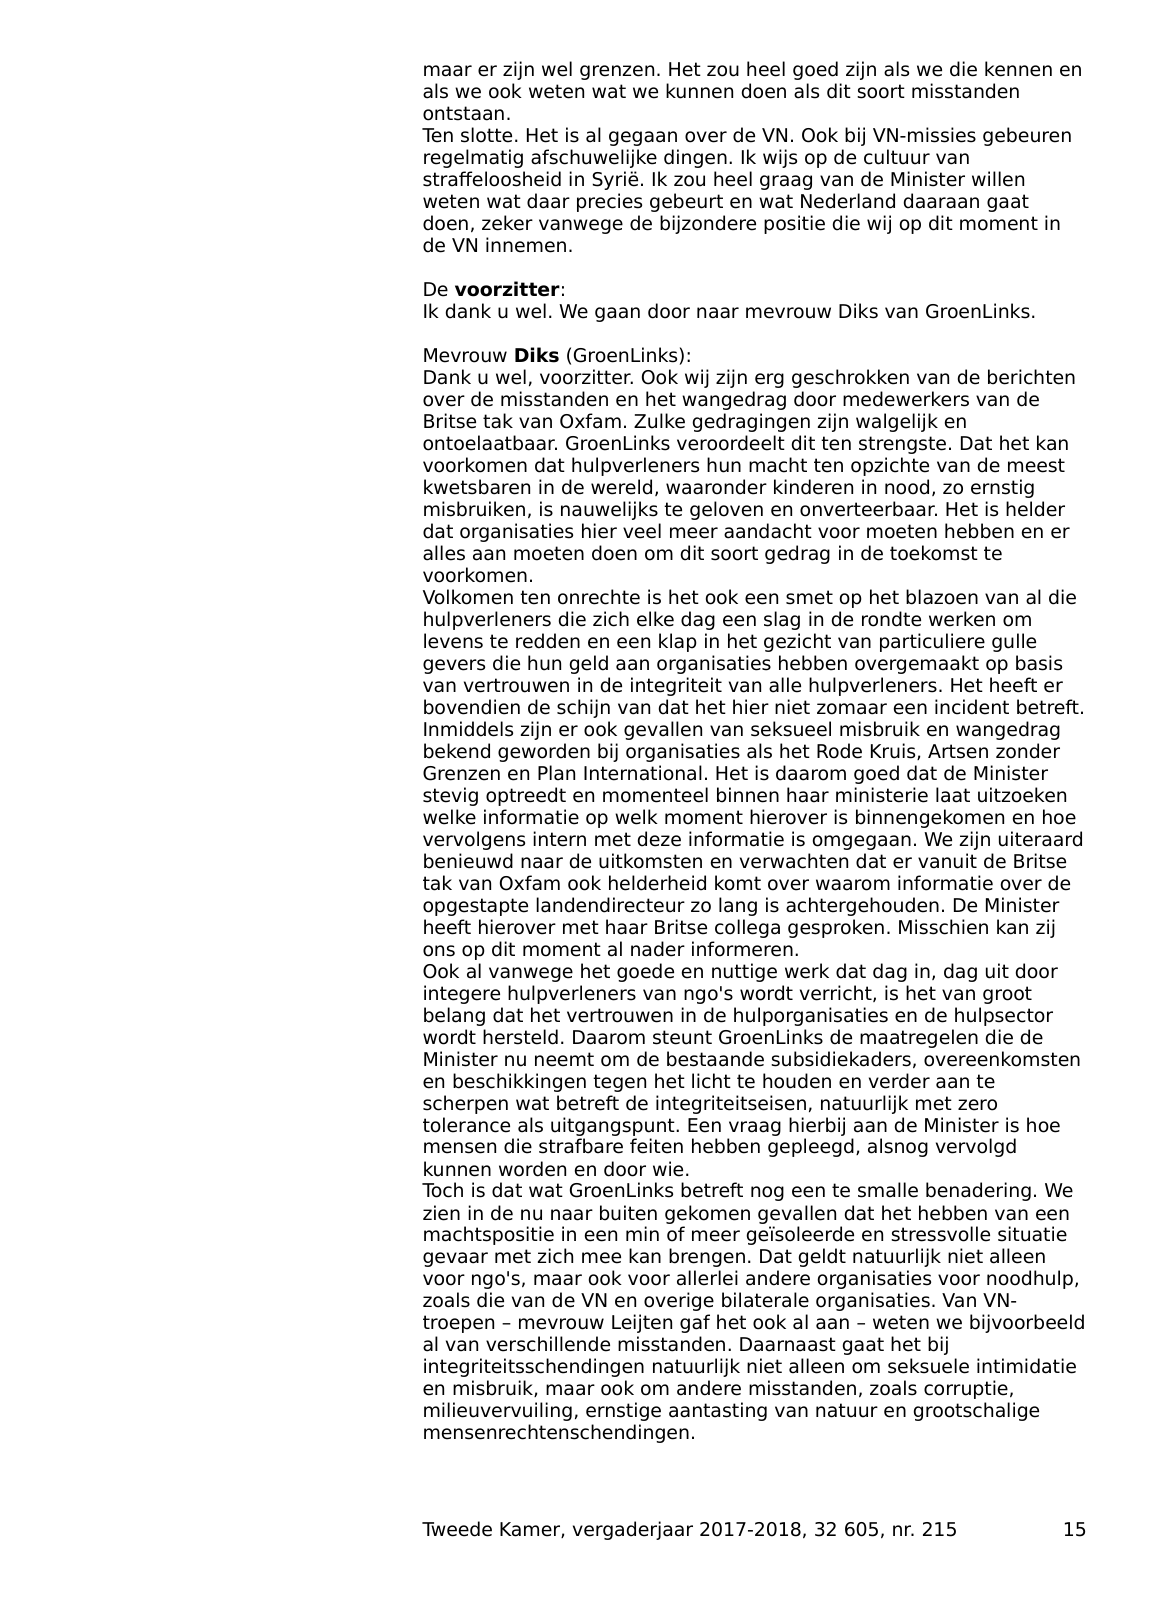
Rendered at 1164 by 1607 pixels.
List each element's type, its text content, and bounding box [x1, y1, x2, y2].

text Ik dank u wel. We gaan door naar mevrouw Diks van GroenLinks. [422, 301, 1087, 323]
text Ten slotte. Het is al gegaan over de VN. Ook bij VN-missies gebeuren regelmatig afschuwelijke dingen. Ik wijs op de cultuur van straffeloosheid in Syrië. Ik zou heel graag van de Minister willen weten wat daar precies gebeurt en wat Nederland daaraan gaat doen, zeker vanwege de bijzondere positie die wij op dit moment in de VN innemen. [422, 125, 1087, 257]
text De voorzitter: [422, 279, 1087, 301]
text Dank u wel, voorzitter. Ook wij zijn erg geschrokken van de berichten over de misstanden en het wangedrag door medewerkers van de Britse tak van Oxfam. Zulke gedragingen zijn walgelijk en ontoelaatbaar. GroenLinks veroordeelt dit ten strengste. Dat het kan voorkomen dat hulpverleners hun macht ten opzichte van de meest kwetsbaren in de wereld, waaronder kinderen in nood, zo ernstig misbruiken, is nauwelijks te geloven en onverteerbaar. Het is helder dat organisaties hier veel meer aandacht voor moeten hebben en er alles aan moeten doen om dit soort gedrag in de toekomst te voorkomen. [422, 367, 1087, 587]
text Toch is dat wat GroenLinks betreft nog een te smalle benadering. We zien in de nu naar buiten gekomen gevallen dat het hebben van een machtspositie in een min of meer geïsoleerde en stressvolle situatie gevaar met zich mee kan brengen. Dat geldt natuurlijk niet alleen voor ngo's, maar ook voor allerlei andere organisaties voor noodhulp, zoals die van de VN en overige bilaterale organisaties. Van VN-troepen – mevrouw Leijten gaf het ook al aan – weten we bijvoorbeeld al van verschillende misstanden. Daarnaast gaat het bij integriteitsschendingen natuurlijk niet alleen om seksuele intimidatie en misbruik, maar ook om andere misstanden, zoals corruptie, milieuvervuiling, ernstige aantasting van natuur en grootschalige mensenrechtenschendingen. [422, 1180, 1087, 1444]
text Ook al vanwege het goede en nuttige werk dat dag in, dag uit door integere hulpverleners van ngo's wordt verricht, is het van groot belang dat het vertrouwen in de hulporganisaties en de hulpsector wordt hersteld. Daarom steunt GroenLinks de maatregelen die de Minister nu neemt om de bestaande subsidiekaders, overeenkomsten en beschikkingen tegen het licht te houden en verder aan te scherpen wat betreft de integriteitseisen, natuurlijk met zero tolerance als uitgangspunt. Een vraag hierbij aan de Minister is hoe mensen die strafbare feiten hebben gepleegd, alsnog vervolgd kunnen worden en door wie. [422, 961, 1087, 1180]
text Mevrouw Diks (GroenLinks): [422, 345, 1087, 367]
text maar er zijn wel grenzen. Het zou heel goed zijn als we die kennen en als we ook weten wat we kunnen doen als dit soort misstanden ontstaan. [422, 59, 1087, 125]
text Volkomen ten onrechte is het ook een smet op het blazoen van al die hulpverleners die zich elke dag een slag in de rondte werken om levens te redden en een klap in het gezicht van particuliere gulle gevers die hun geld aan organisaties hebben overgemaakt op basis van vertrouwen in de integriteit van alle hulpverleners. Het heeft er bovendien de schijn van dat het hier niet zomaar een incident betreft. Inmiddels zijn er ook gevallen van seksueel misbruik en wangedrag bekend geworden bij organisaties als het Rode Kruis, Artsen zonder Grenzen en Plan International. Het is daarom goed dat de Minister stevig optreedt en momenteel binnen haar ministerie laat uitzoeken welke informatie op welk moment hierover is binnengekomen en hoe vervolgens intern met deze informatie is omgegaan. We zijn uiteraard benieuwd naar de uitkomsten en verwachten dat er vanuit de Britse tak van Oxfam ook helderheid komt over waarom informatie over de opgestapte landendirecteur zo lang is achtergehouden. De Minister heeft hierover met haar Britse collega gesproken. Misschien kan zij ons op dit moment al nader informeren. [422, 587, 1087, 961]
